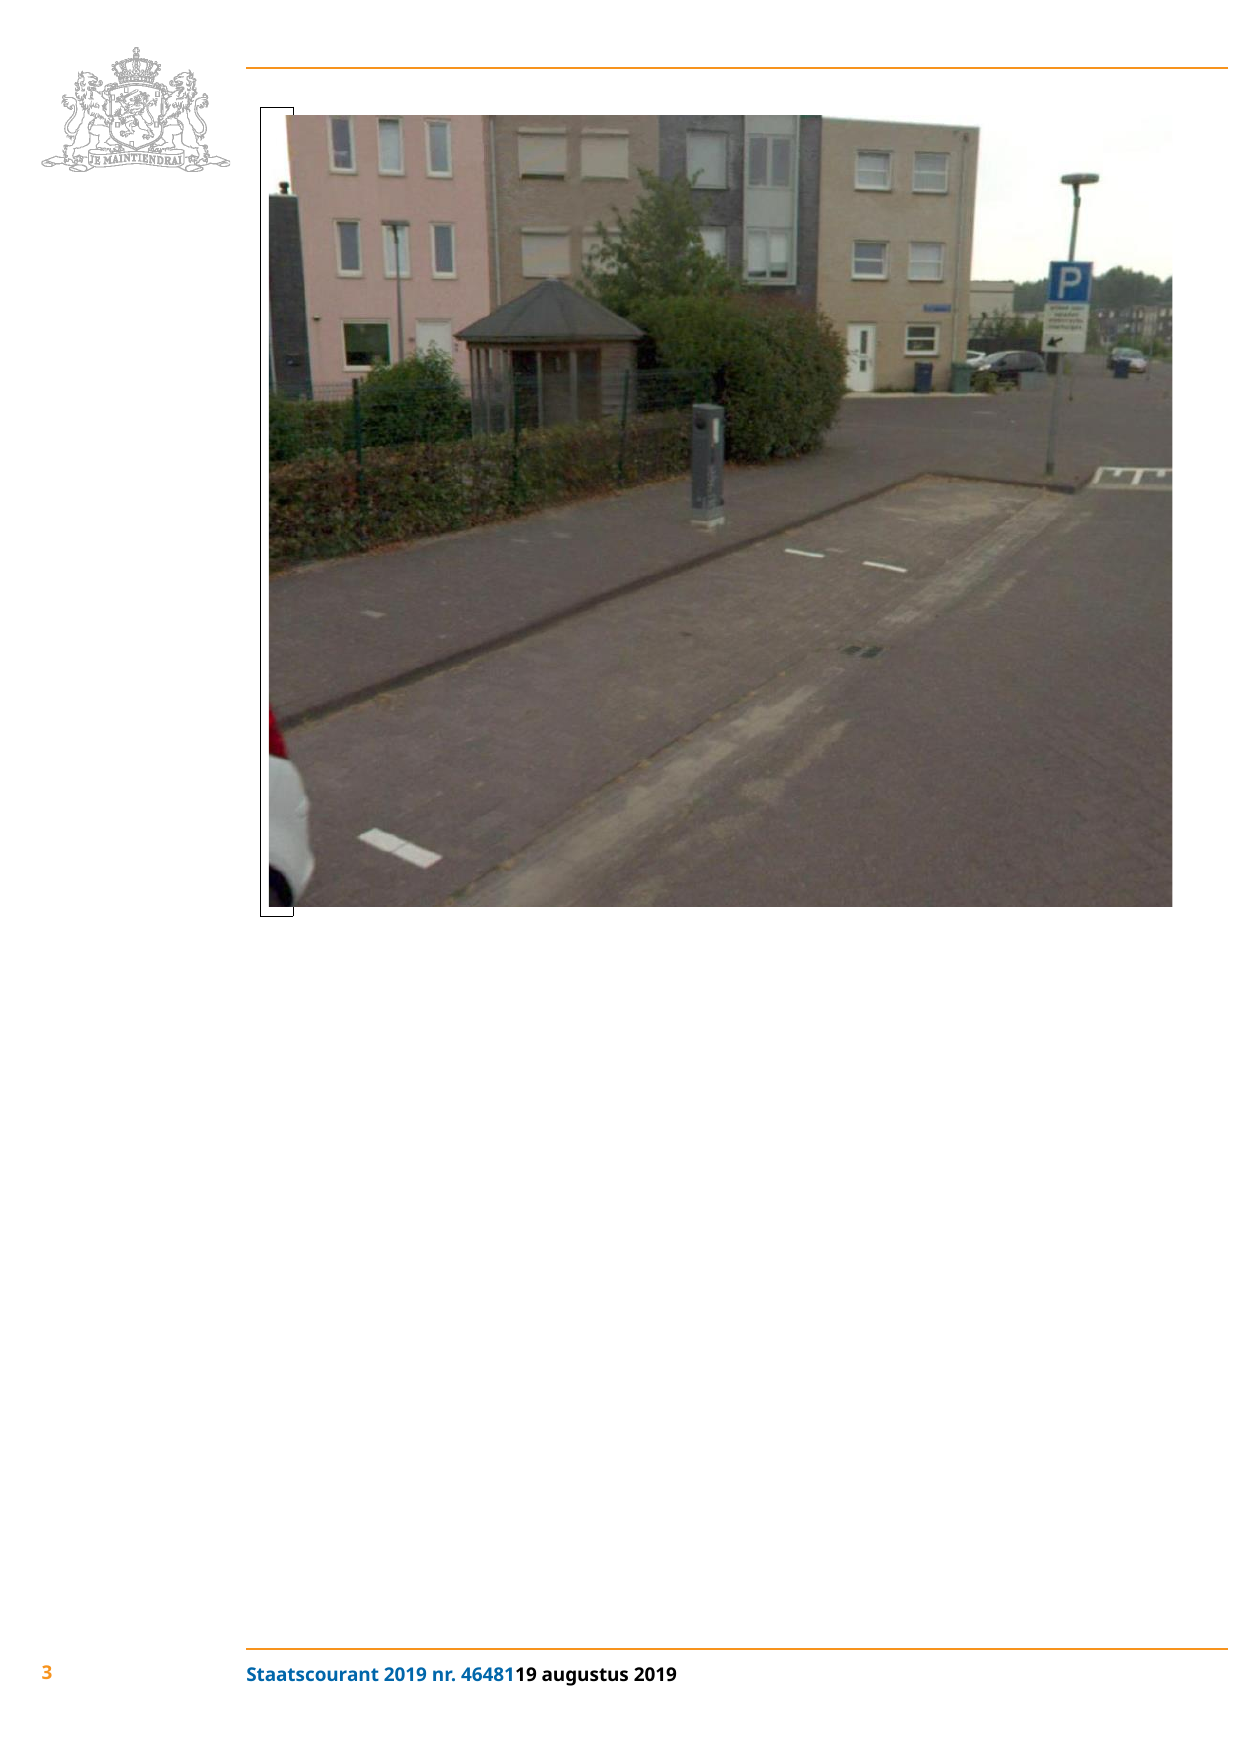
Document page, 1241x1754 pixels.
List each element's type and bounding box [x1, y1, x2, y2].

picture [268, 115, 1173, 907]
picture [41, 47, 231, 172]
